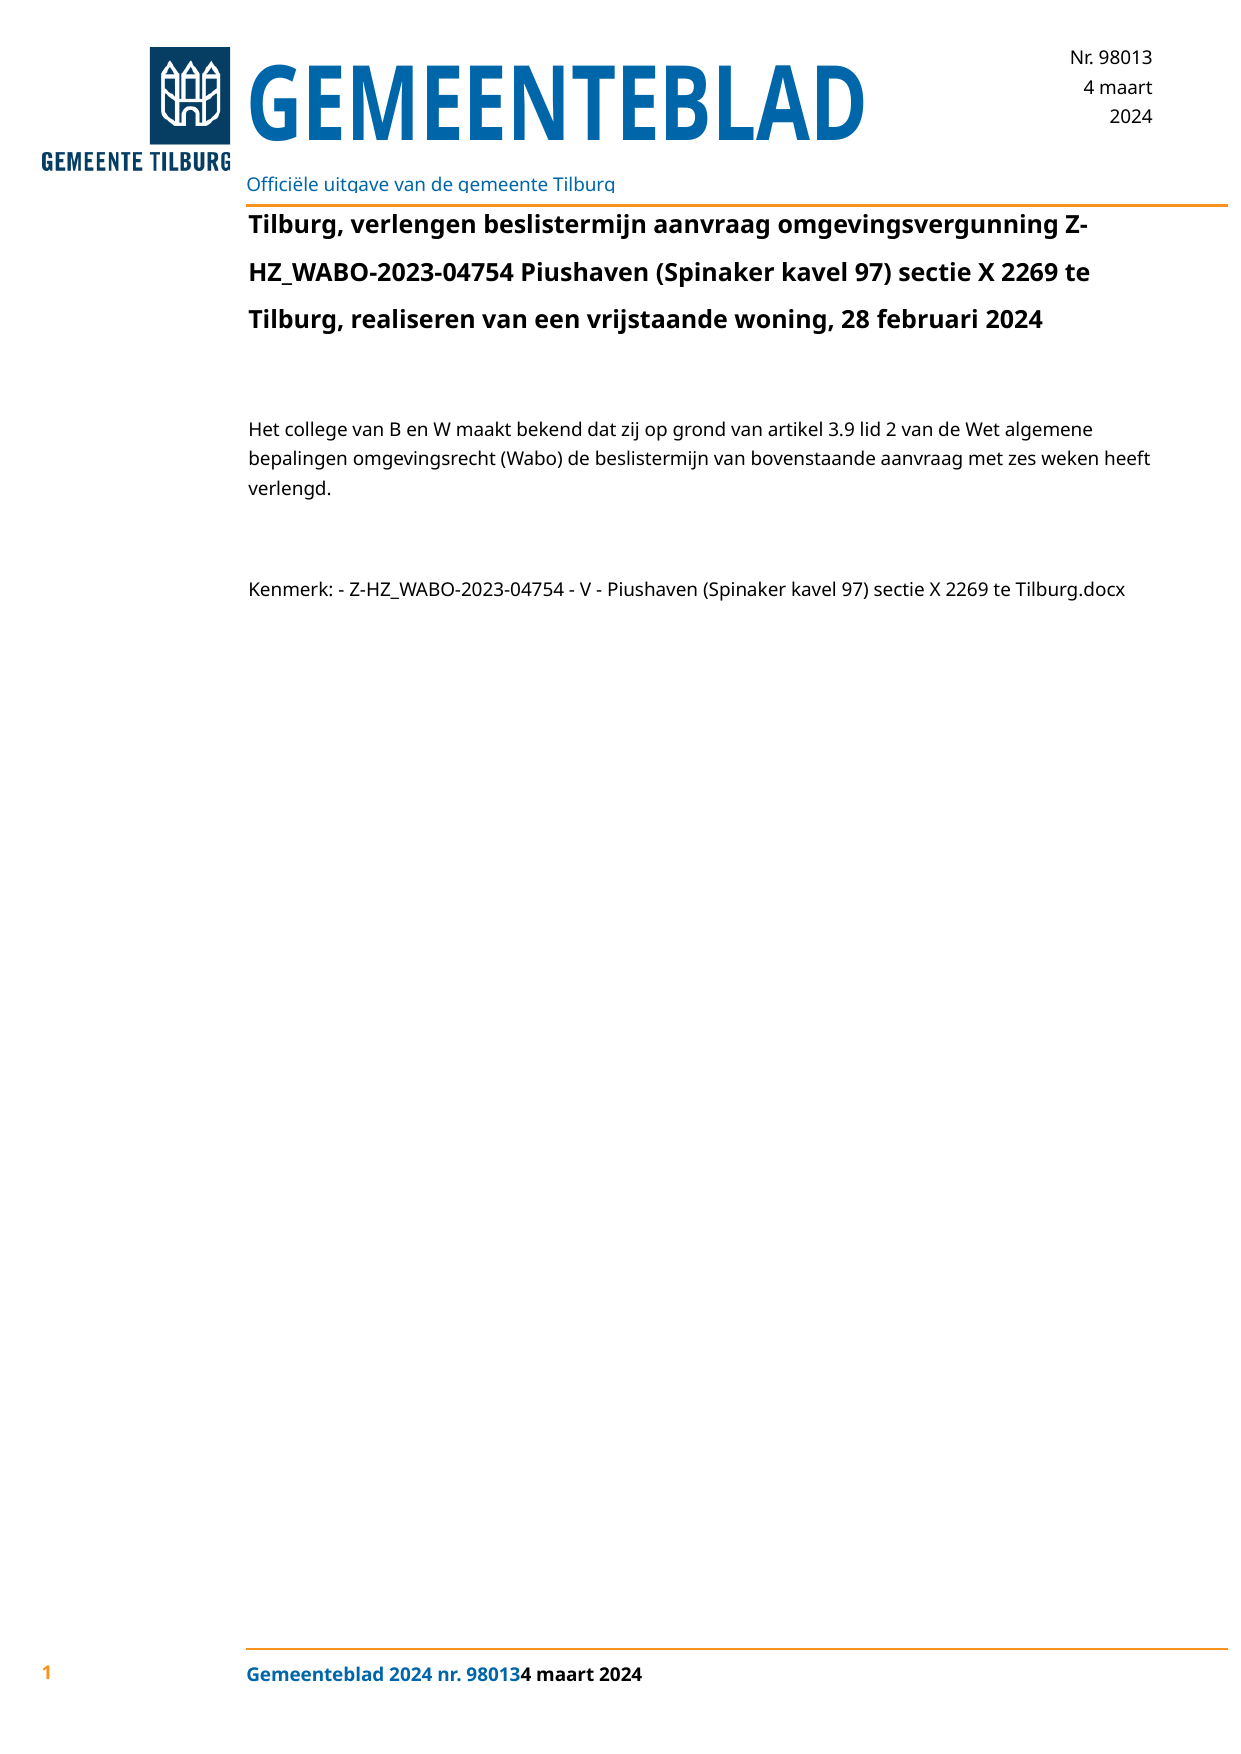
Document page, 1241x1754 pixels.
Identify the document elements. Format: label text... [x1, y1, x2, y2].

picture [41, 47, 231, 172]
text Tilburg, verlengen beslistermijn aanvraag omgevingsvergunning Z-HZ_WABO-2023-04754 Piushaven (Spinaker kavel 97) sectie X 2269 te Tilburg, realiseren van een vrijstaande woning, 28 februari 2024 [248, 207, 1152, 336]
text Het college van B en W maakt bekend dat zij op grond van artikel 3.9 lid 2 van de Wet algemene bepalingen omgevingsrecht (Wabo) de beslistermijn van bovenstaande aanvraag met zes weken heeft verlengd. [248, 416, 1152, 501]
text Kenmerk: - Z-HZ_WABO-2023-04754 - V - Piushaven (Spinaker kavel 97) sectie X 2269 te Tilburg.docx [248, 576, 1152, 602]
